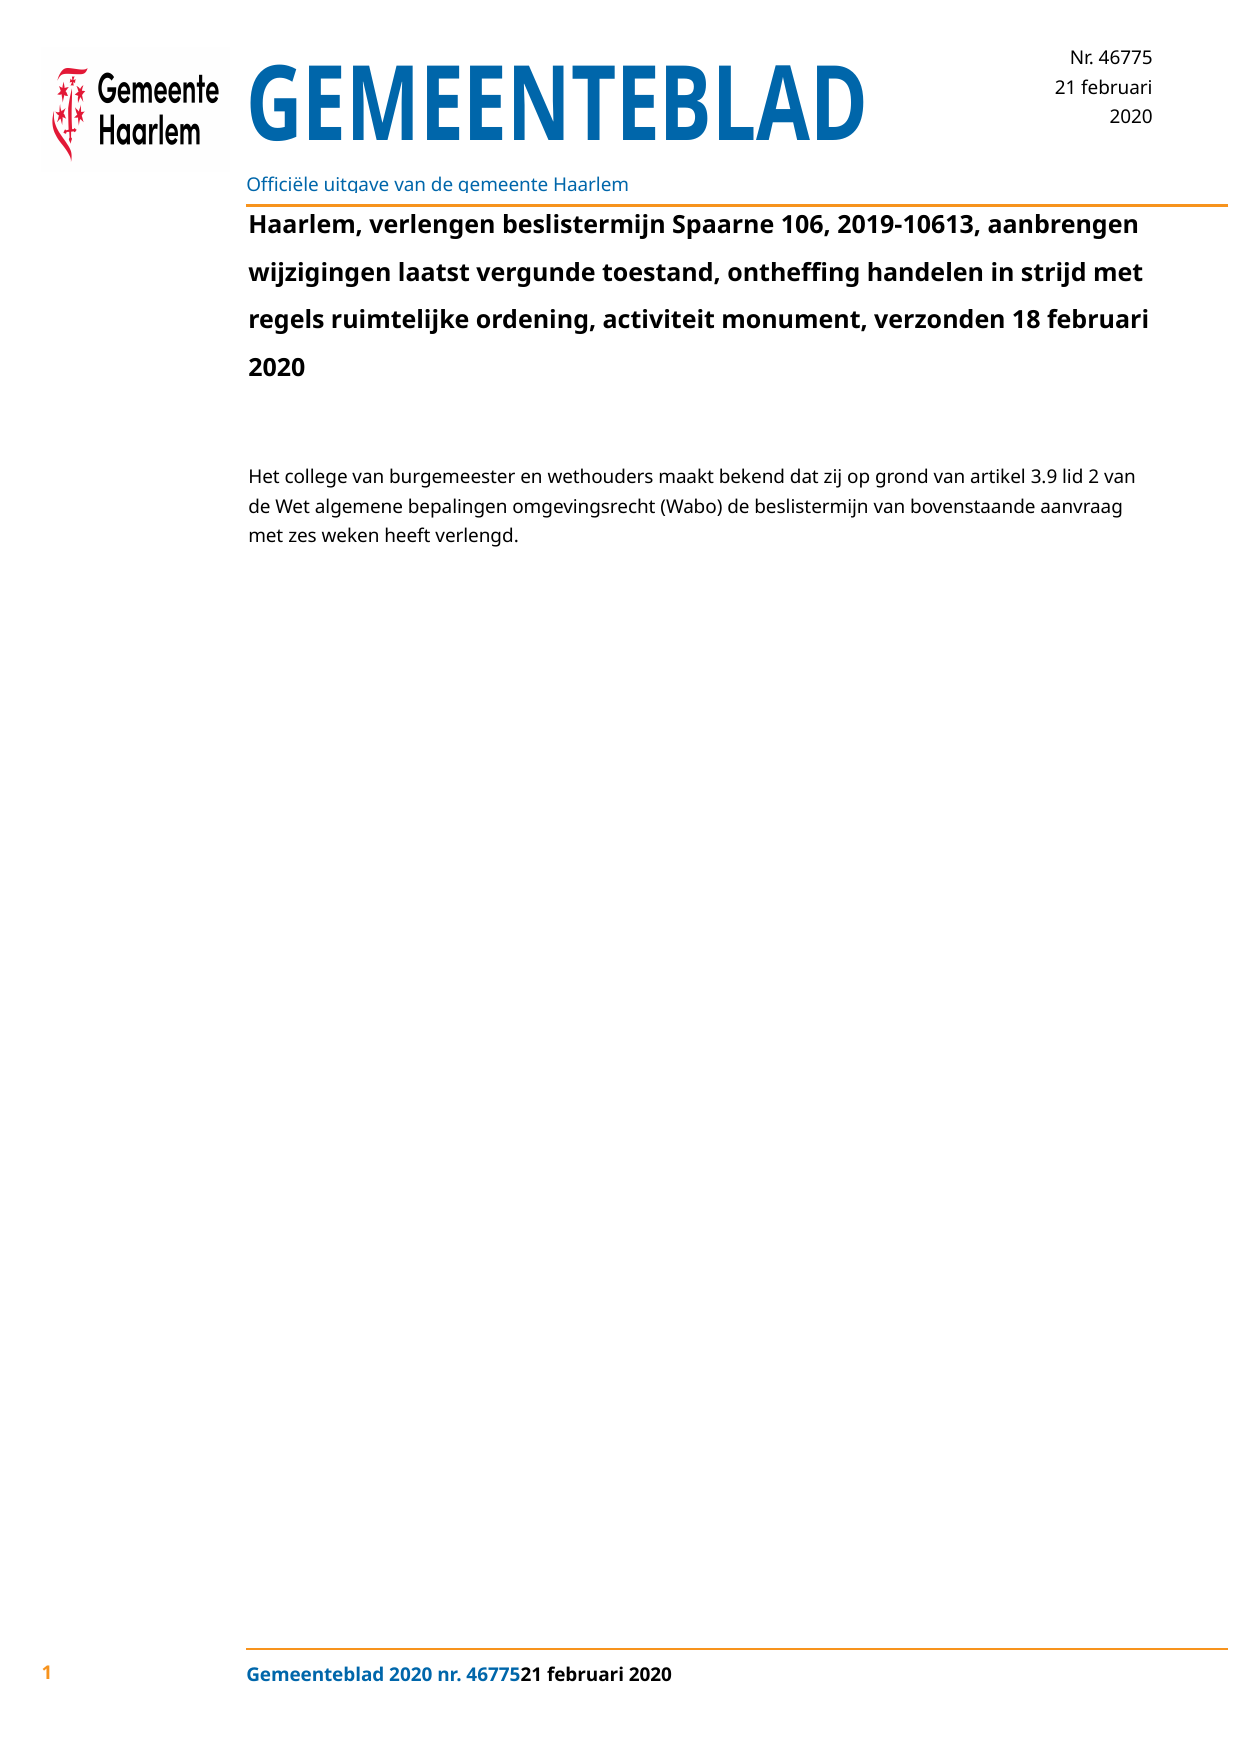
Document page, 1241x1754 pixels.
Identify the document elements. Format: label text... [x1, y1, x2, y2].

picture [41, 47, 231, 172]
text Het college van burgemeester en wethouders maakt bekend dat zij op grond van artikel 3.9 lid 2 van de Wet algemene bepalingen omgevingsrecht (Wabo) de beslistermijn van bovenstaande aanvraag met zes weken heeft verlengd. [248, 463, 1152, 548]
text Haarlem, verlengen beslistermijn Spaarne 106, 2019-10613, aanbrengen wijzigingen laatst vergunde toestand, ontheffing handelen in strijd met regels ruimtelijke ordening, activiteit monument, verzonden 18 februari 2020 [248, 207, 1152, 384]
